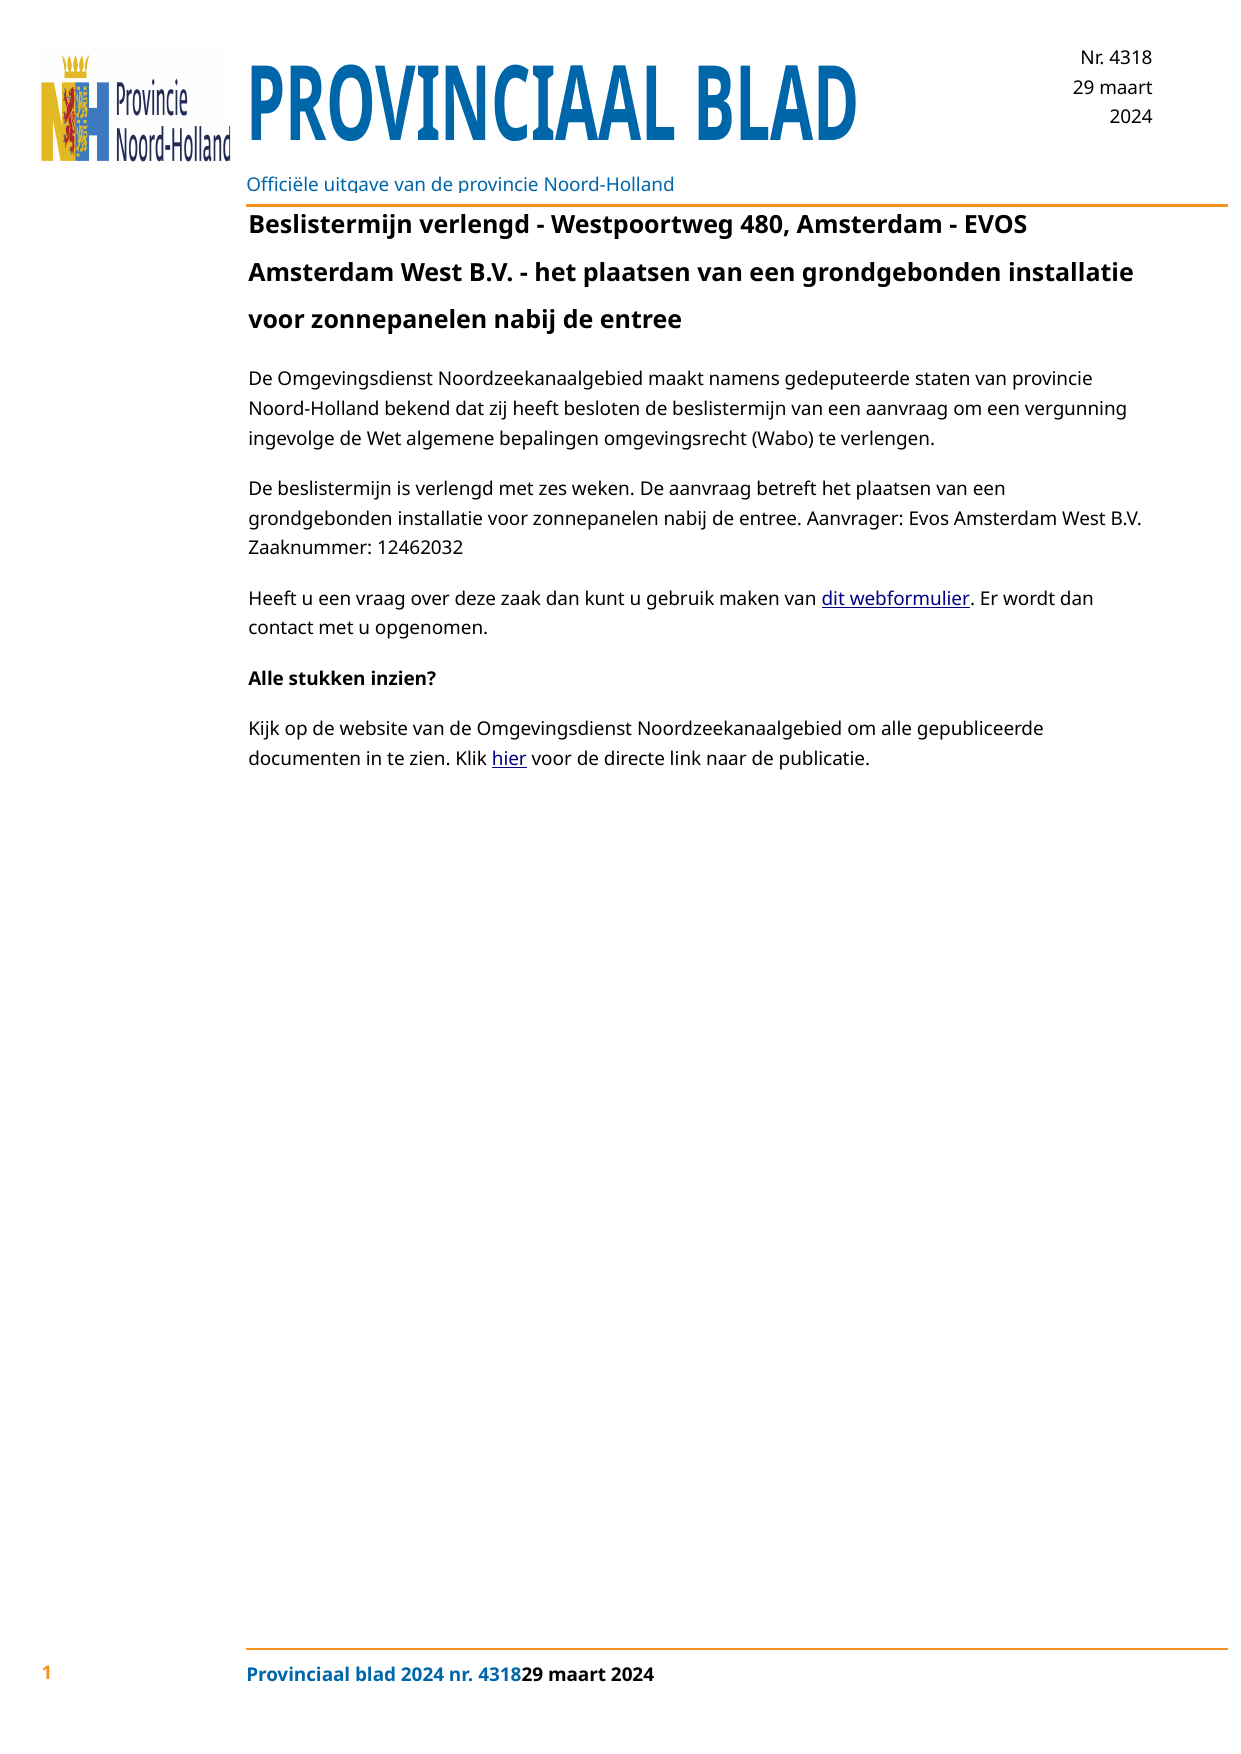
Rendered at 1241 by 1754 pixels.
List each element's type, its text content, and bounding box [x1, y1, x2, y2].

text De Omgevingsdienst Noordzeekanaalgebied maakt namens gedeputeerde staten van provincie Noord-Holland bekend dat zij heeft besloten de beslistermijn van een aanvraag om een vergunning ingevolge de Wet algemene bepalingen omgevingsrecht (Wabo) te verlengen. [248, 366, 1152, 450]
picture [41, 47, 231, 172]
text Beslistermijn verlengd - Westpoortweg 480, Amsterdam - EVOS Amsterdam West B.V. - het plaatsen van een grondgebonden installatie voor zonnepanelen nabij de entree [248, 207, 1152, 336]
text Alle stukken inzien? [248, 665, 1152, 690]
text Heeft u een vraag over deze zaak dan kunt u gebruik maken van dit webformulier. Er wordt dan contact met u opgenomen. [248, 585, 1152, 640]
text Kijk op de website van de Omgevingsdienst Noordzeekanaalgebied om alle gepubliceerde documenten in te zien. Klik hier voor de directe link naar de publicatie. [248, 715, 1152, 770]
text De beslistermijn is verlengd met zes weken. De aanvraag betreft het plaatsen van een grondgebonden installatie voor zonnepanelen nabij de entree. Aanvrager: Evos Amsterdam West B.V. Zaaknummer: 12462032 [248, 475, 1152, 560]
